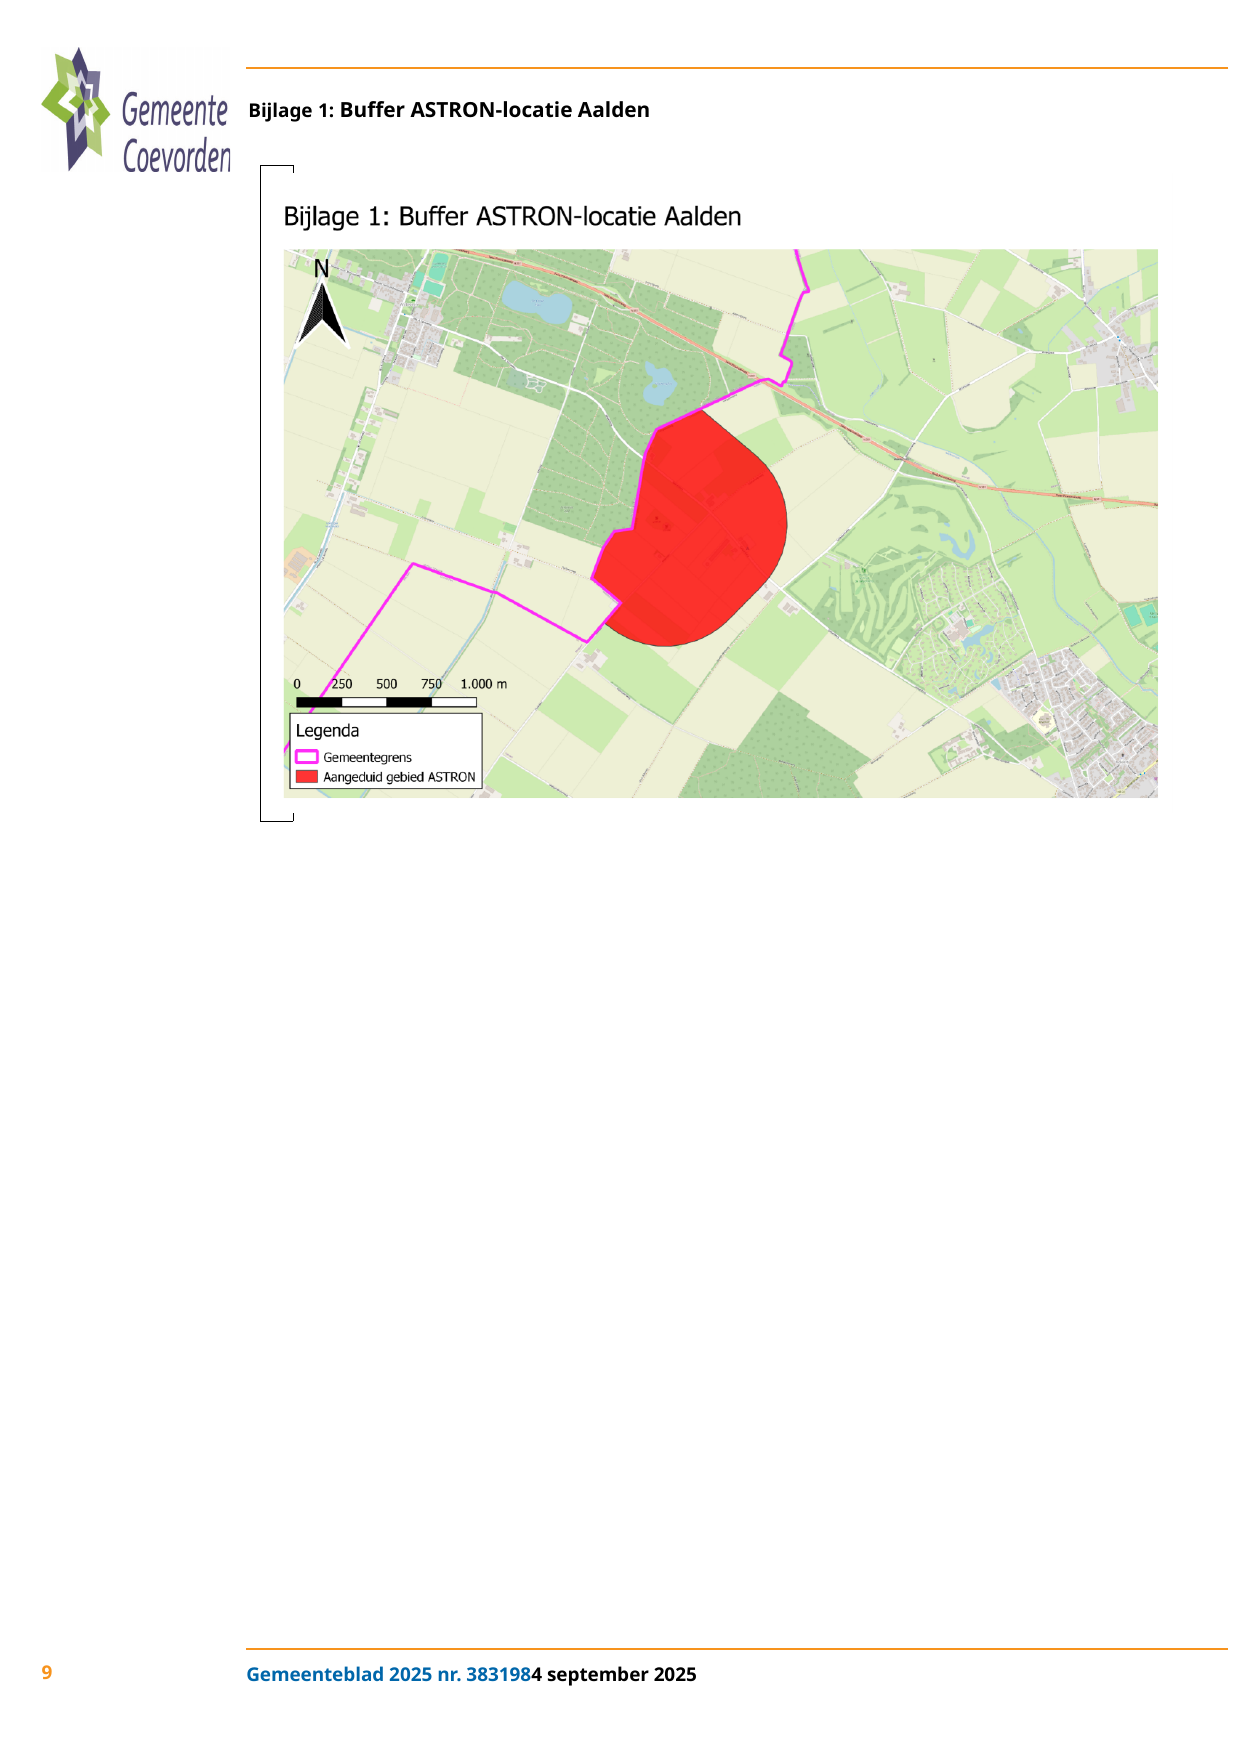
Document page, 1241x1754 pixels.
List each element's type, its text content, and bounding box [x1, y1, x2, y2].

text Bijlage 1: Buffer ASTRON-locatie Aalden [248, 95, 1152, 123]
picture [268, 173, 1173, 813]
picture [41, 47, 231, 172]
